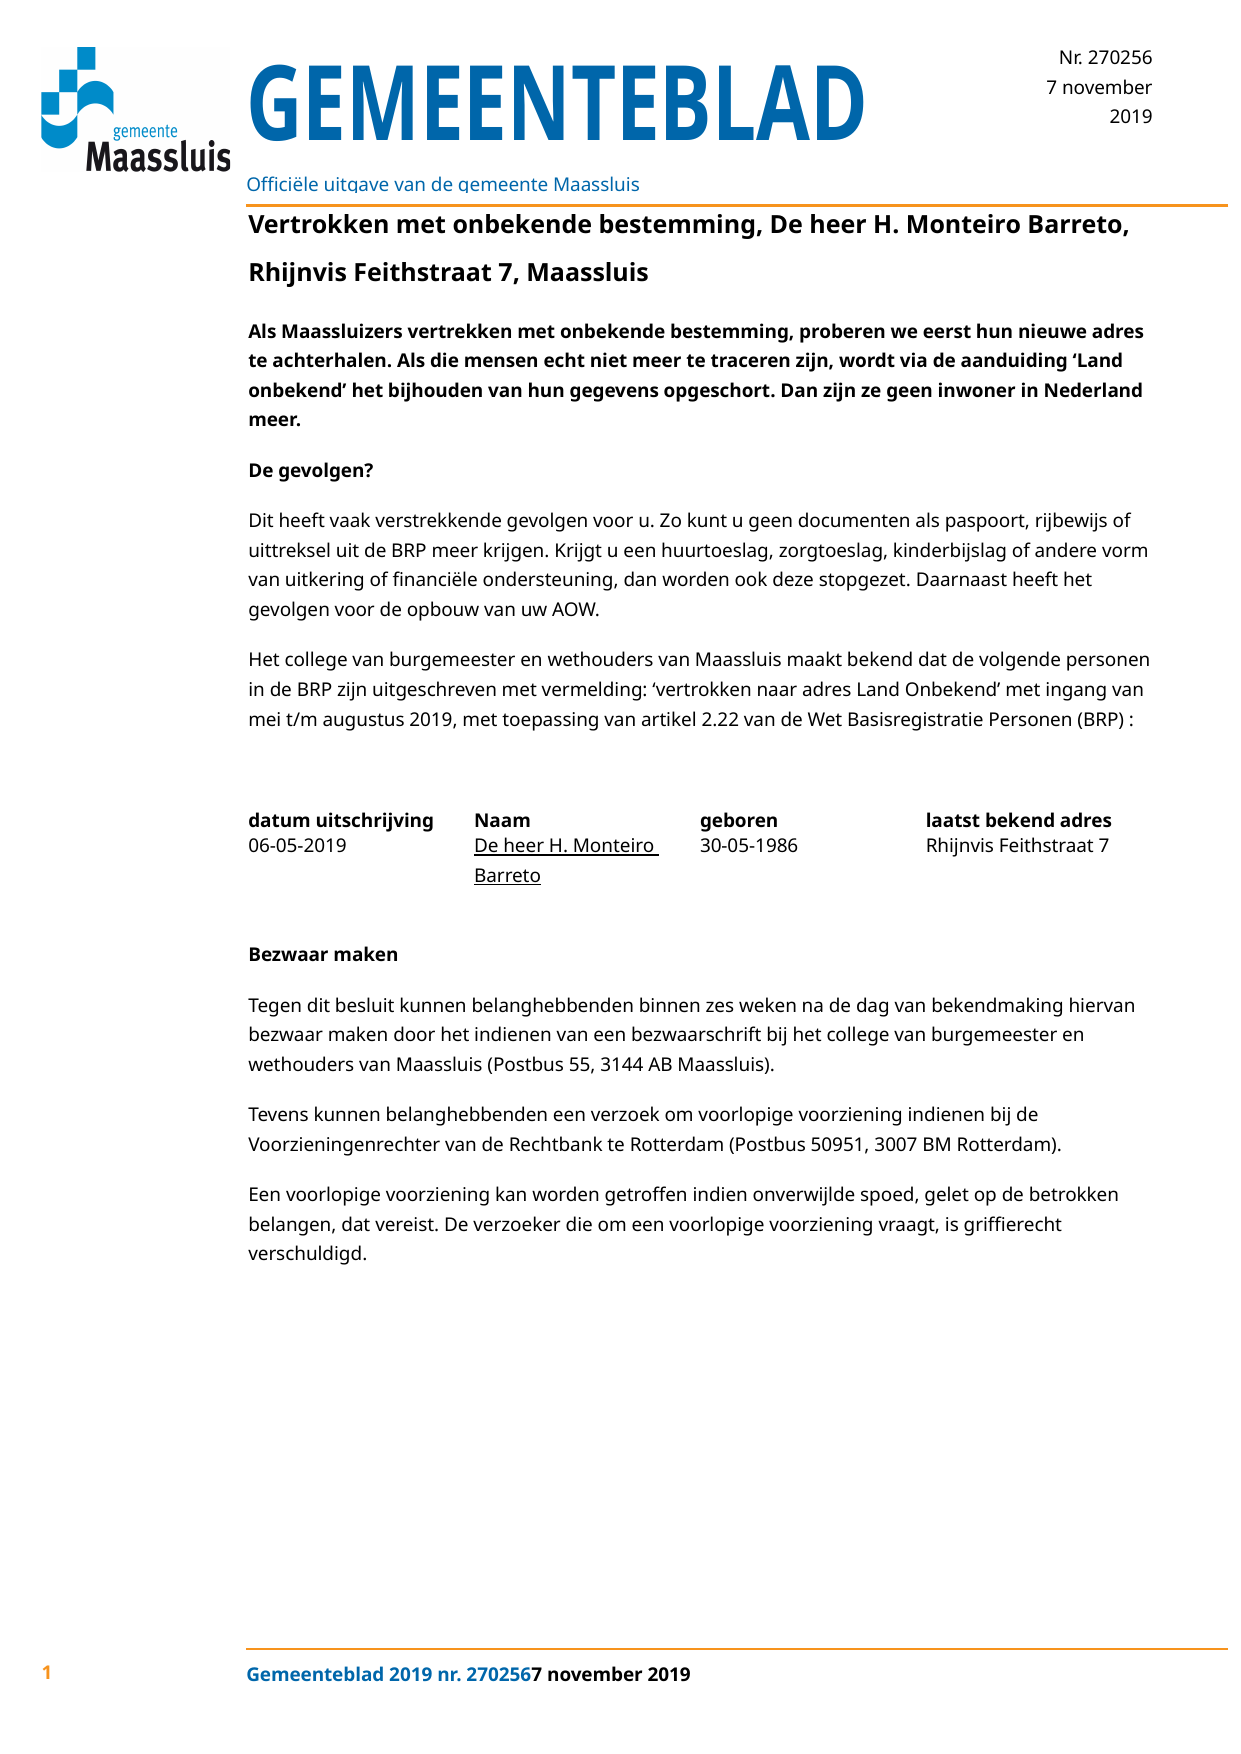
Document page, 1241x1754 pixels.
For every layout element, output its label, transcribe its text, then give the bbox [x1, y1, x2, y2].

table_header Naam [474, 807, 700, 832]
text De gevolgen? [248, 457, 1152, 483]
table_header geboren [700, 807, 926, 832]
table_cell 30-05-1986 [700, 833, 926, 888]
table_cell 06-05-2019 [248, 833, 474, 888]
text Het college van burgemeester en wethouders van Maassluis maakt bekend dat de volgende personen in de BRP zijn uitgeschreven met vermelding: ‘vertrokken naar adres Land Onbekend’ met ingang van mei t/m augustus 2019, met toepassing van artikel 2.22 van de Wet Basisregistratie Personen (BRP) : [248, 647, 1152, 732]
text Tegen dit besluit kunnen belanghebbenden binnen zes weken na de dag van bekendmaking hiervan bezwaar maken door het indienen van een bezwaarschrift bij het college van burgemeester en wethouders van Maassluis (Postbus 55, 3144 AB Maassluis). [248, 992, 1152, 1077]
text Vertrokken met onbekende bestemming, De heer H. Monteiro Barreto, Rhijnvis Feithstraat 7, Maassluis [248, 207, 1152, 288]
table_header laatst bekend adres [926, 807, 1152, 832]
text Tevens kunnen belanghebbenden een verzoek om voorlopige voorziening indienen bij de Voorzieningenrechter van de Rechtbank te Rotterdam (Postbus 50951, 3007 BM Rotterdam). [248, 1101, 1152, 1157]
text Een voorlopige voorziening kan worden getroffen indien onverwijlde spoed, gelet op de betrokken belangen, dat vereist. De verzoeker die om een voorlopige voorziening vraagt, is griffierecht verschuldigd. [248, 1181, 1152, 1266]
text Dit heeft vaak verstrekkende gevolgen voor u. Zo kunt u geen documenten als paspoort, rijbewijs of uittreksel uit de BRP meer krijgen. Krijgt u een huurtoeslag, zorgtoeslag, kinderbijslag of andere vorm van uitkering of financiële ondersteuning, dan worden ook deze stopgezet. Daarnaast heeft het gevolgen voor de opbouw van uw AOW. [248, 507, 1152, 622]
table_cell Rhijnvis Feithstraat 7 [926, 833, 1152, 888]
text Bezwaar maken [248, 941, 1152, 967]
text Als Maassluizers vertrekken met onbekende bestemming, proberen we eerst hun nieuwe adres te achterhalen. Als die mensen echt niet meer te traceren zijn, wordt via de aanduiding ‘Land onbekend’ het bijhouden van hun gegevens opgeschort. Dan zijn ze geen inwoner in Nederland meer. [248, 318, 1152, 432]
picture [41, 47, 231, 172]
table_cell De heer H. Monteiro Barreto [474, 833, 700, 888]
table_header datum uitschrijving [248, 807, 474, 832]
picture [41, 47, 77, 92]
